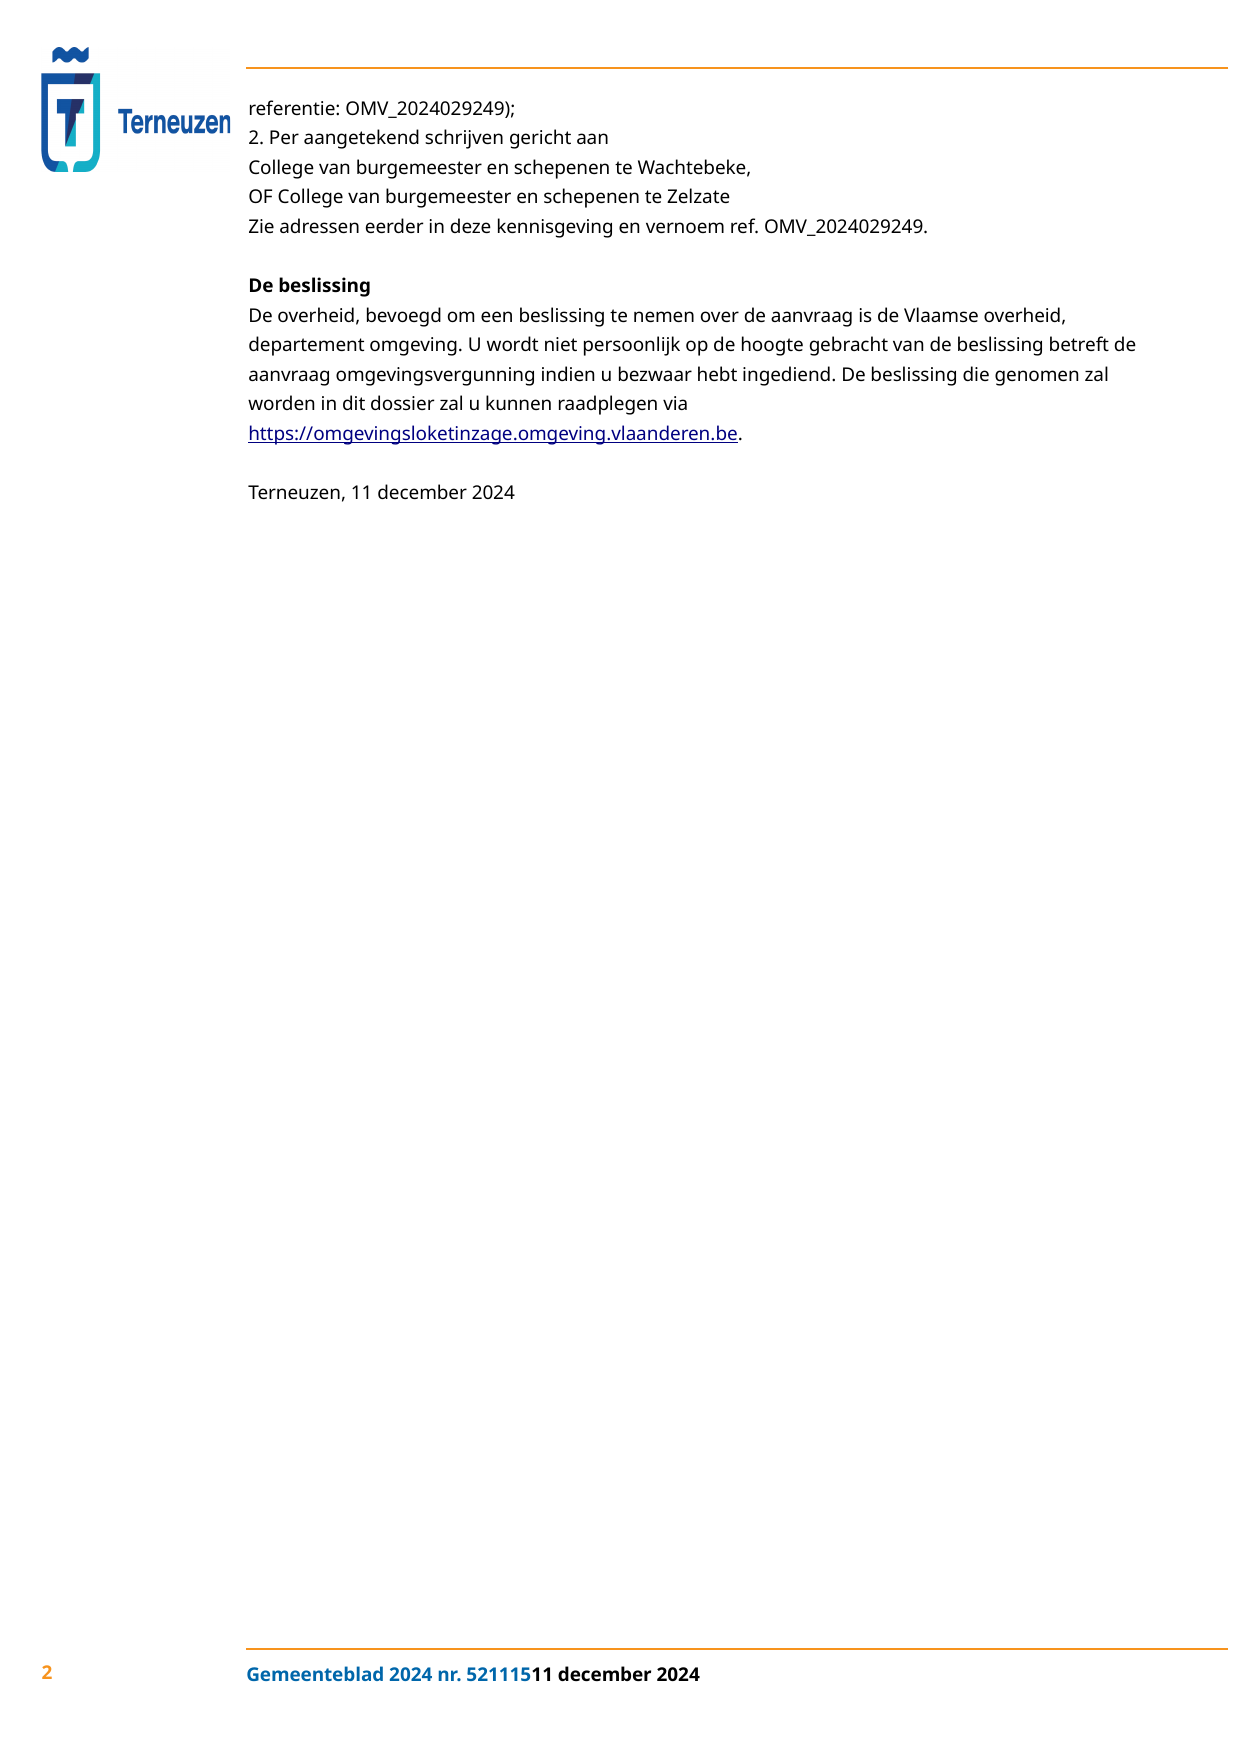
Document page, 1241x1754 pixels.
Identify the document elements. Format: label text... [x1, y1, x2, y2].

picture [41, 47, 231, 172]
table_cell referentie: OMV_2024029249); 2. Per aangetekend schrijven gericht aan College van burgemeester en schepenen te Wachtebeke, OF College van burgemeester en schepenen te Zelzate Zie adressen eerder in deze kennisgeving en vernoem ref. OMV_2024029249. De beslissing De overheid, bevoegd om een beslissing te nemen over de aanvraag is de Vlaamse overheid, departement omgeving. U wordt niet persoonlijk op de hoogte gebracht van de beslissing betreft de aanvraag omgevingsvergunning indien u bezwaar hebt ingediend. De beslissing die genomen zal worden in dit dossier zal u kunnen raadplegen via https://omgevingsloketinzage.omgeving.vlaanderen.be. Terneuzen, 11 december 2024 [248, 95, 1152, 535]
